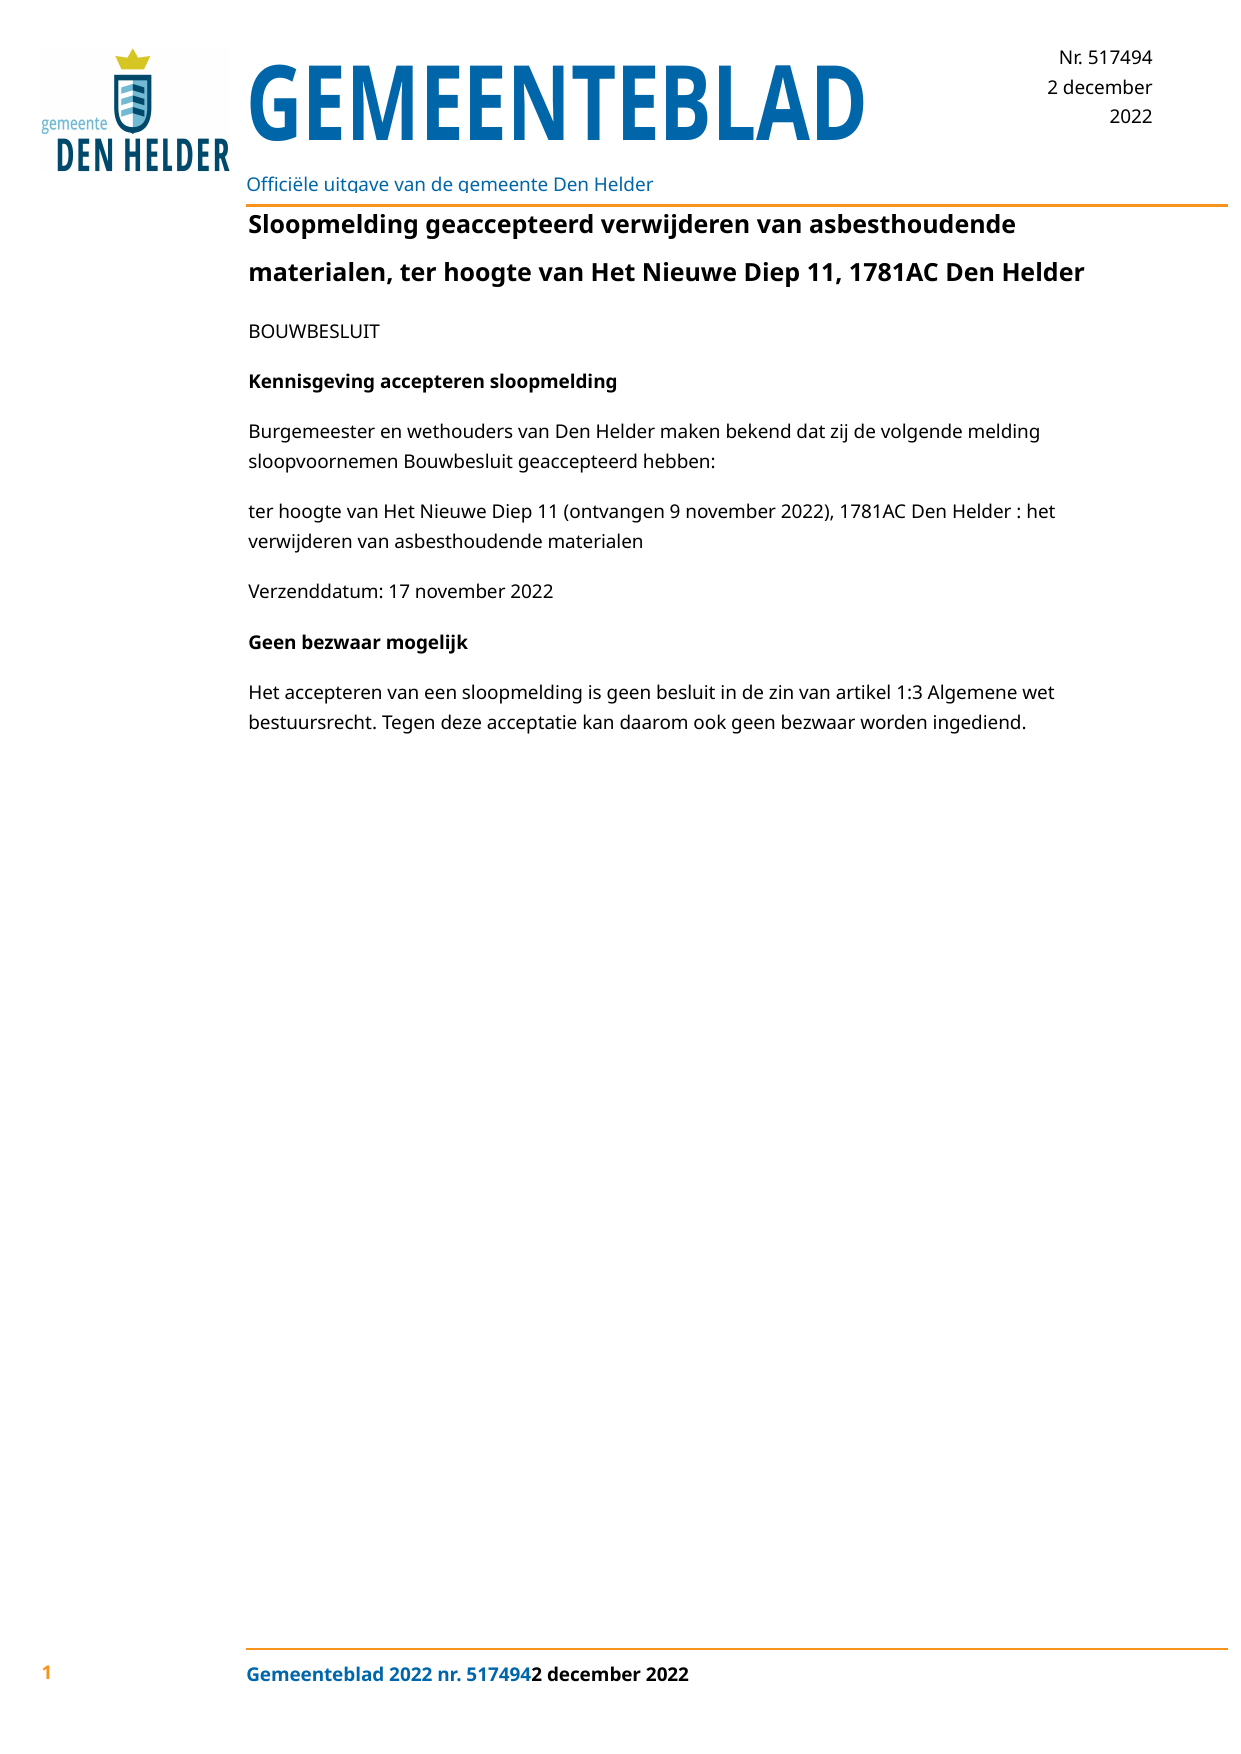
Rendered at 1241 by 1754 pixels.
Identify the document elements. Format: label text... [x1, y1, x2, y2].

text Verzenddatum: 17 november 2022 [248, 579, 1152, 604]
text Kennisgeving accepteren sloopmelding [248, 368, 1152, 394]
text ter hoogte van Het Nieuwe Diep 11 (ontvangen 9 november 2022), 1781AC Den Helder : het verwijderen van asbesthoudende materialen [248, 499, 1152, 554]
picture [41, 47, 231, 172]
picture [182, 144, 187, 165]
picture [130, 157, 135, 172]
text Burgemeester en wethouders van Den Helder maken bekend dat zij de volgende melding sloopvoornemen Bouwbesluit geaccepteerd hebben: [248, 419, 1152, 474]
picture [63, 144, 68, 165]
picture [100, 154, 106, 172]
text Het accepteren van een sloopmelding is geen besluit in de zin van artikel 1:3 Algemene wet bestuursrecht. Tegen deze acceptatie kan daarom ook geen bezwaar worden ingediend. [248, 679, 1152, 735]
text Sloopmelding geaccepteerd verwijderen van asbesthoudende materialen, ter hoogte van Het Nieuwe Diep 11, 1781AC Den Helder [248, 207, 1152, 288]
text Geen bezwaar mogelijk [248, 629, 1152, 655]
picture [220, 160, 224, 172]
text BOUWBESLUIT [248, 318, 1152, 344]
